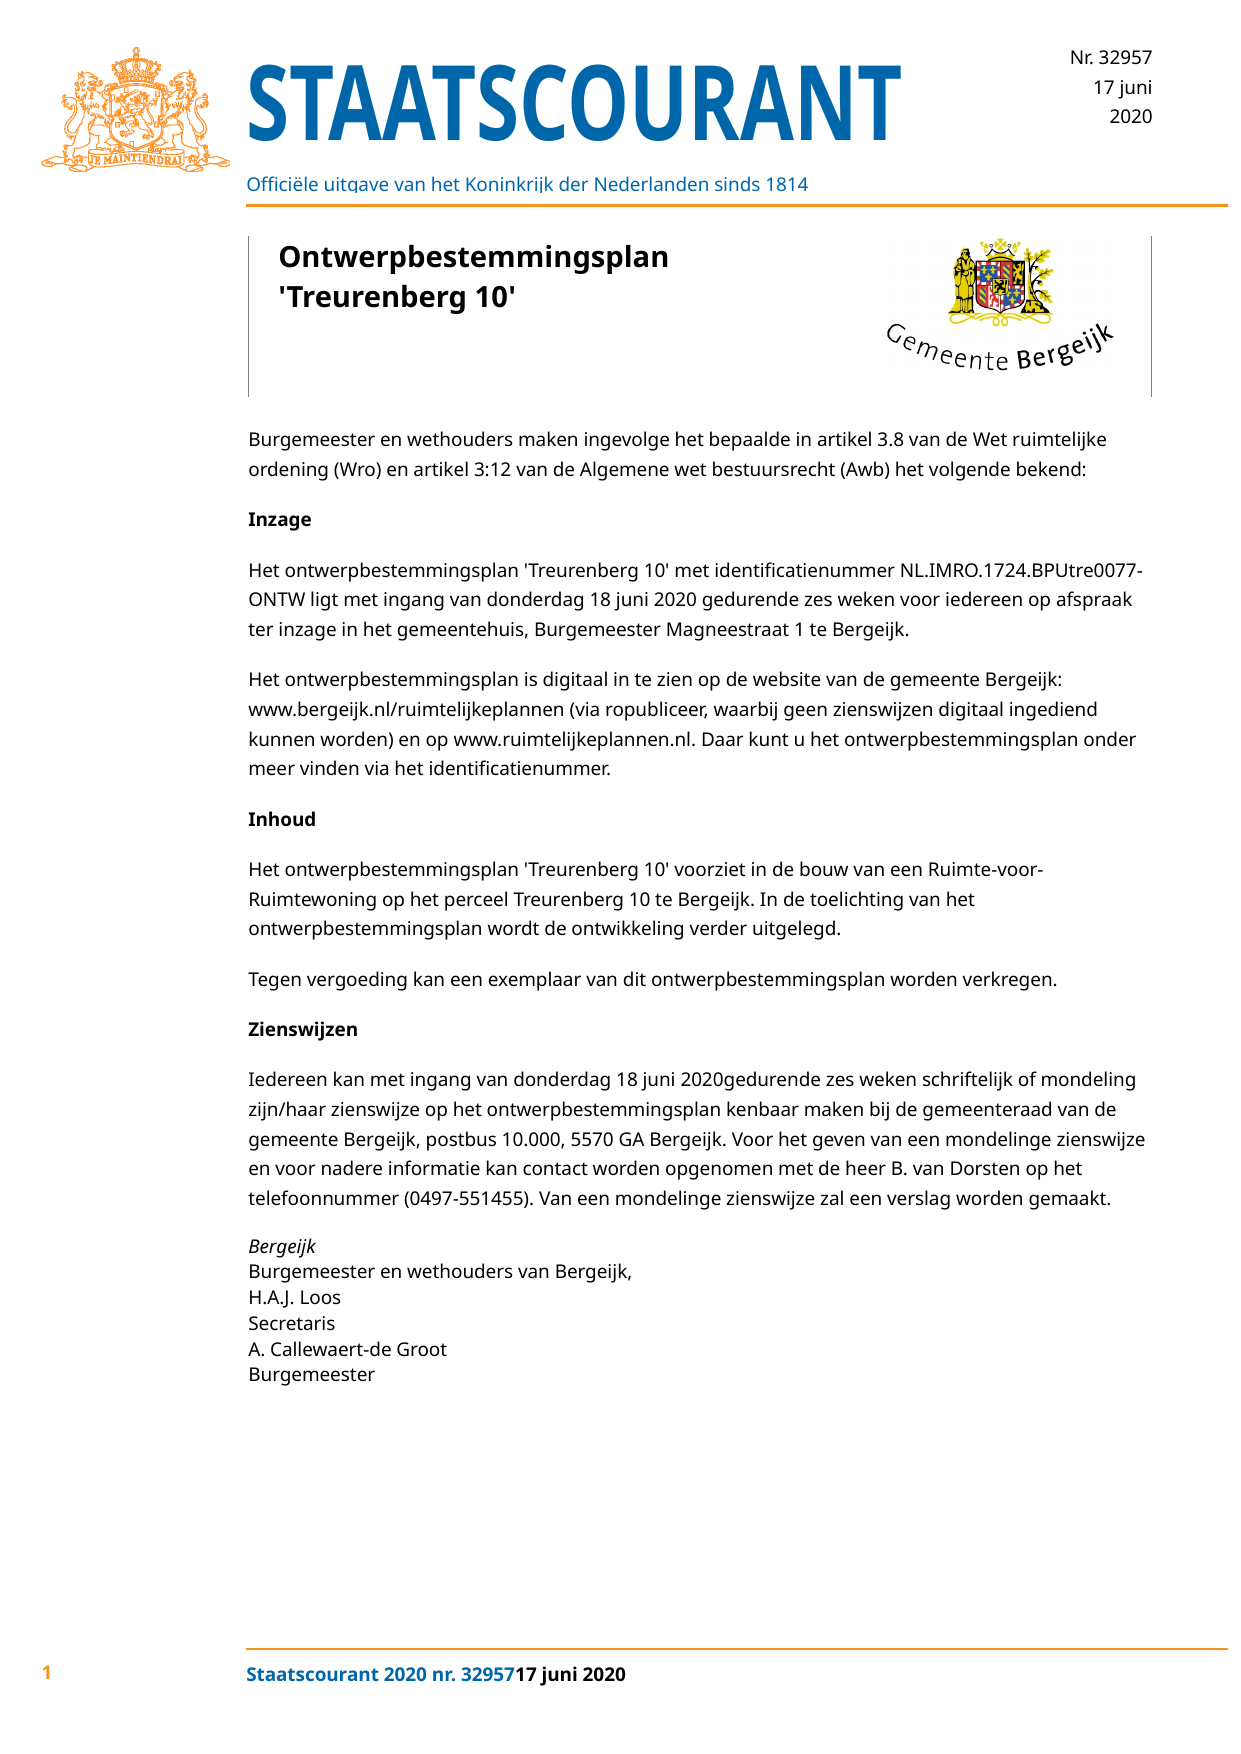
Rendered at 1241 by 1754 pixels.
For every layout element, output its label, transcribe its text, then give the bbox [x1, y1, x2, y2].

text Bergeijk [248, 1233, 1152, 1258]
text Het ontwerpbestemmingsplan 'Treurenberg 10' met identificatienummer NL.IMRO.1724.BPUtre0077-ONTW ligt met ingang van donderdag 18 juni 2020 gedurende zes weken voor iedereen op afspraak ter inzage in het gemeentehuis, Burgemeester Magneestraat 1 te Bergeijk. [248, 557, 1152, 642]
text Zienswijzen [248, 1016, 1152, 1042]
text Burgemeester en wethouders van Bergeijk, [248, 1258, 1152, 1284]
table_header [850, 236, 1151, 397]
text Het ontwerpbestemmingsplan 'Treurenberg 10' voorziet in de bouw van een Ruimte-voor-Ruimtewoning op het perceel Treurenberg 10 te Bergeijk. In de toelichting van het ontwerpbestemmingsplan wordt de ontwikkeling verder uitgelegd. [248, 856, 1152, 941]
text Burgemeester en wethouders maken ingevolge het bepaalde in artikel 3.8 van de Wet ruimtelijke ordening (Wro) en artikel 3:12 van de Algemene wet bestuursrecht (Awb) het volgende bekend: [248, 427, 1152, 482]
text Iedereen kan met ingang van donderdag 18 juni 2020gedurende zes weken schriftelijk of mondeling zijn/haar zienswijze op het ontwerpbestemmingsplan kenbaar maken bij de gemeenteraad van de gemeente Bergeijk, postbus 10.000, 5570 GA Bergeijk. Voor het geven van een mondelinge zienswijze en voor nadere informatie kan contact worden opgenomen met de heer B. van Dorsten op het telefoonnummer (0497-551455). Van een mondelinge zienswijze zal een verslag worden gemaakt. [248, 1067, 1152, 1211]
text A. Callewaert-de Groot [248, 1336, 1152, 1361]
picture [41, 47, 231, 172]
text Het ontwerpbestemmingsplan is digitaal in te zien op de website van de gemeente Bergeijk: www.bergeijk.nl/ruimtelijkeplannen (via ropubliceer, waarbij geen zienswijzen digitaal ingediend kunnen worden) en op www.ruimtelijkeplannen.nl. Daar kunt u het ontwerpbestemmingsplan onder meer vinden via het identificatienummer. [248, 667, 1152, 781]
table_header Ontwerpbestemmingsplan 'Treurenberg 10' [249, 236, 850, 397]
text Secretaris [248, 1310, 1152, 1336]
text Burgemeester [248, 1361, 1152, 1387]
text Inzage [248, 507, 1152, 532]
picture [882, 236, 1119, 372]
text Tegen vergoeding kan een exemplaar van dit ontwerpbestemmingsplan worden verkregen. [248, 966, 1152, 992]
text Inhoud [248, 806, 1152, 832]
text H.A.J. Loos [248, 1284, 1152, 1310]
